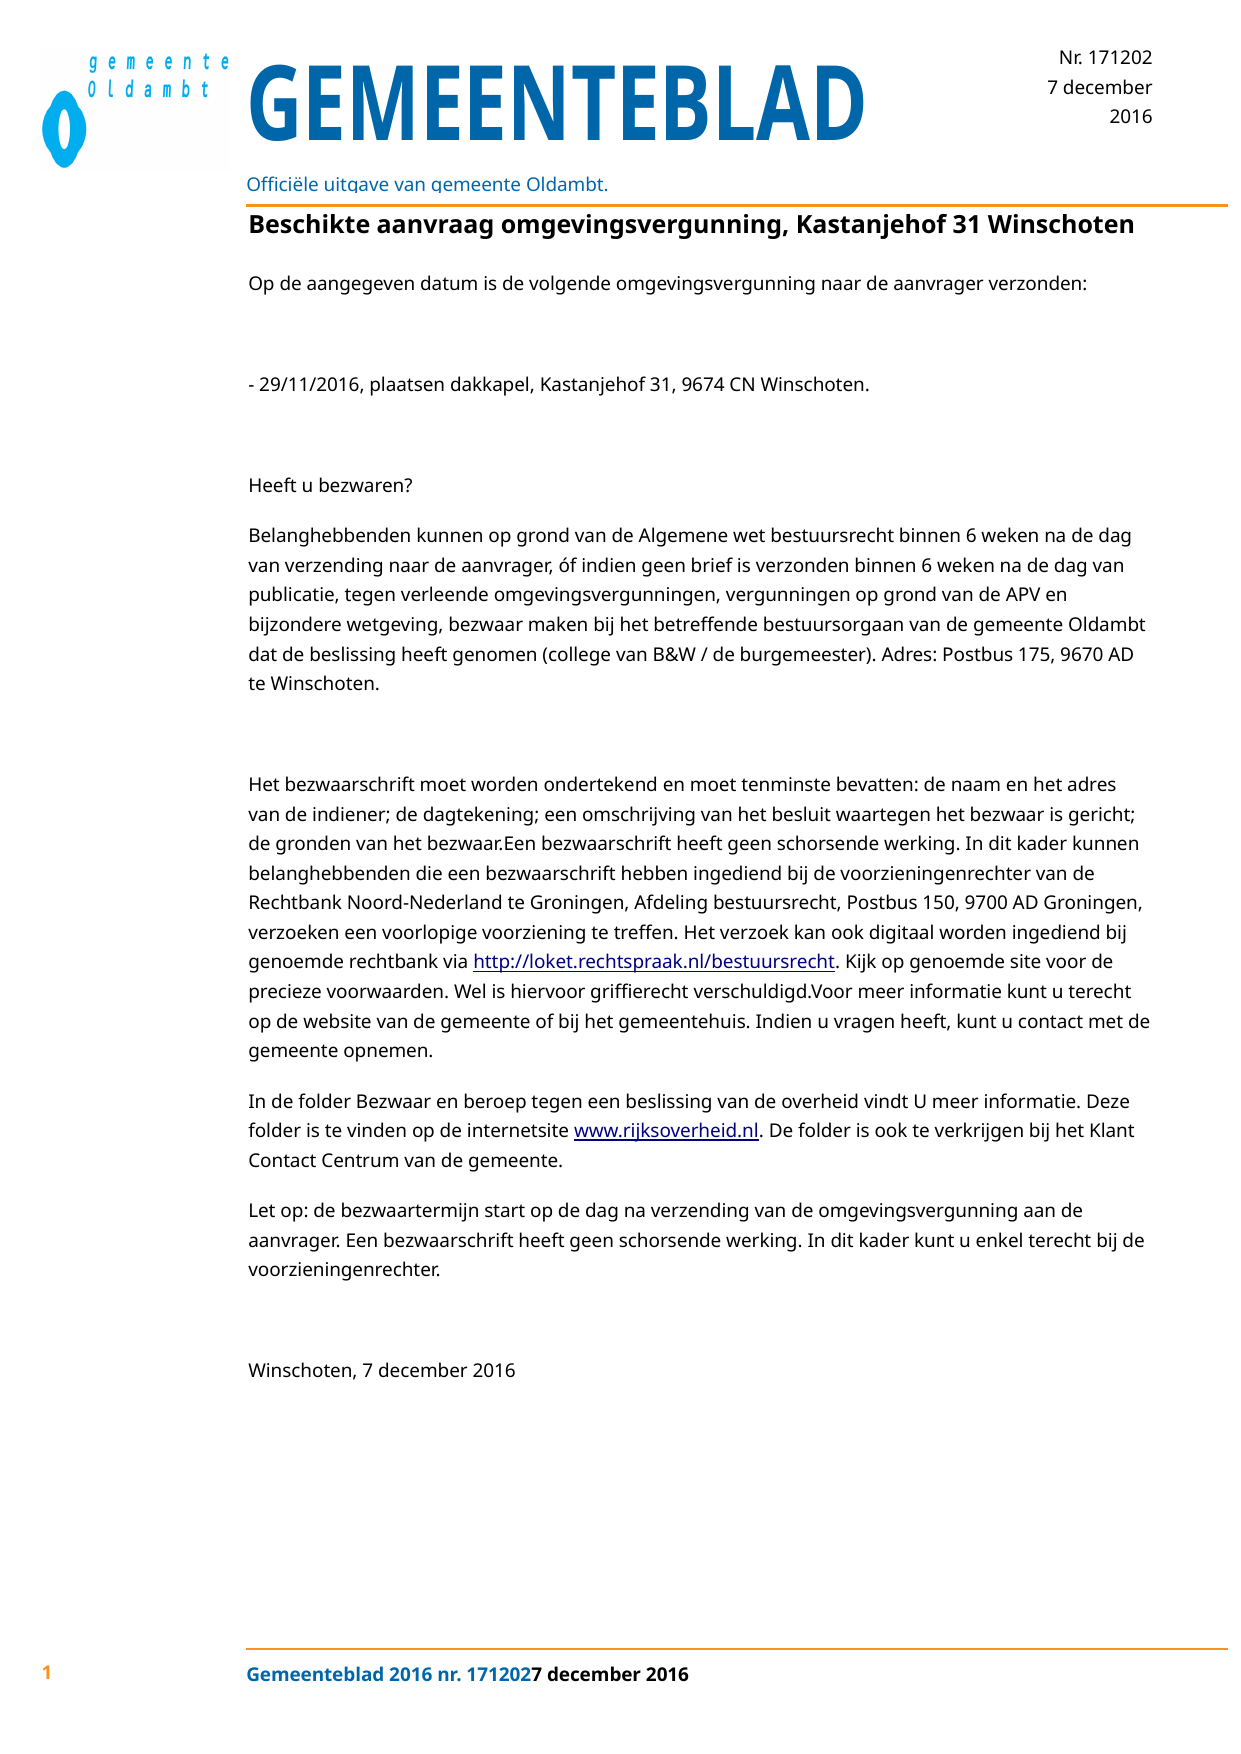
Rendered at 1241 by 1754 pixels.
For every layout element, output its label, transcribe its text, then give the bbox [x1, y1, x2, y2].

text Het bezwaarschrift moet worden ondertekend en moet tenminste bevatten: de naam en het adres van de indiener; de dagtekening; een omschrijving van het besluit waartegen het bezwaar is gericht; de gronden van het bezwaar.Een bezwaarschrift heeft geen schorsende werking. In dit kader kunnen belanghebbenden die een bezwaarschrift hebben ingediend bij de voorzieningenrechter van de Rechtbank Noord-Nederland te Groningen, Afdeling bestuursrecht, Postbus 150, 9700 AD Groningen, verzoeken een voorlopige voorziening te treffen. Het verzoek kan ook digitaal worden ingediend bij genoemde rechtbank via http://loket.rechtspraak.nl/bestuursrecht. Kijk op genoemde site voor de precieze voorwaarden. Wel is hiervoor griffierecht verschuldigd.Voor meer informatie kunt u terecht op de website van de gemeente of bij het gemeentehuis. Indien u vragen heeft, kunt u contact met de gemeente opnemen. [248, 771, 1152, 1063]
text Beschikte aanvraag omgevingsvergunning, Kastanjehof 31 Winschoten [248, 207, 1152, 241]
picture [41, 47, 231, 172]
text Belanghebbenden kunnen op grond van de Algemene wet bestuursrecht binnen 6 weken na de dag van verzending naar de aanvrager, óf indien geen brief is verzonden binnen 6 weken na de dag van publicatie, tegen verleende omgevingsvergunningen, vergunningen op grond van de APV en bijzondere wetgeving, bezwaar maken bij het betreffende bestuursorgaan van de gemeente Oldambt dat de beslissing heeft genomen (college van B&W / de burgemeester). Adres: Postbus 175, 9670 AD te Winschoten. [248, 522, 1152, 696]
text In de folder Bezwaar en beroep tegen een beslissing van de overheid vindt U meer informatie. Deze folder is te vinden op de internetsite www.rijksoverheid.nl. De folder is ook te verkrijgen bij het Klant Contact Centrum van de gemeente. [248, 1088, 1152, 1173]
text Let op: de bezwaartermijn start op de dag na verzending van de omgevingsvergunning aan de aanvrager. Een bezwaarschrift heeft geen schorsende werking. In dit kader kunt u enkel terecht bij de voorzieningenrechter. [248, 1197, 1152, 1282]
text Heeft u bezwaren? [248, 472, 1152, 498]
text Winschoten, 7 december 2016 [248, 1357, 1152, 1383]
text Op de aangegeven datum is de volgende omgevingsvergunning naar de aanvrager verzonden: [248, 270, 1152, 296]
text - 29/11/2016, plaatsen dakkapel, Kastanjehof 31, 9674 CN Winschoten. [248, 371, 1152, 397]
